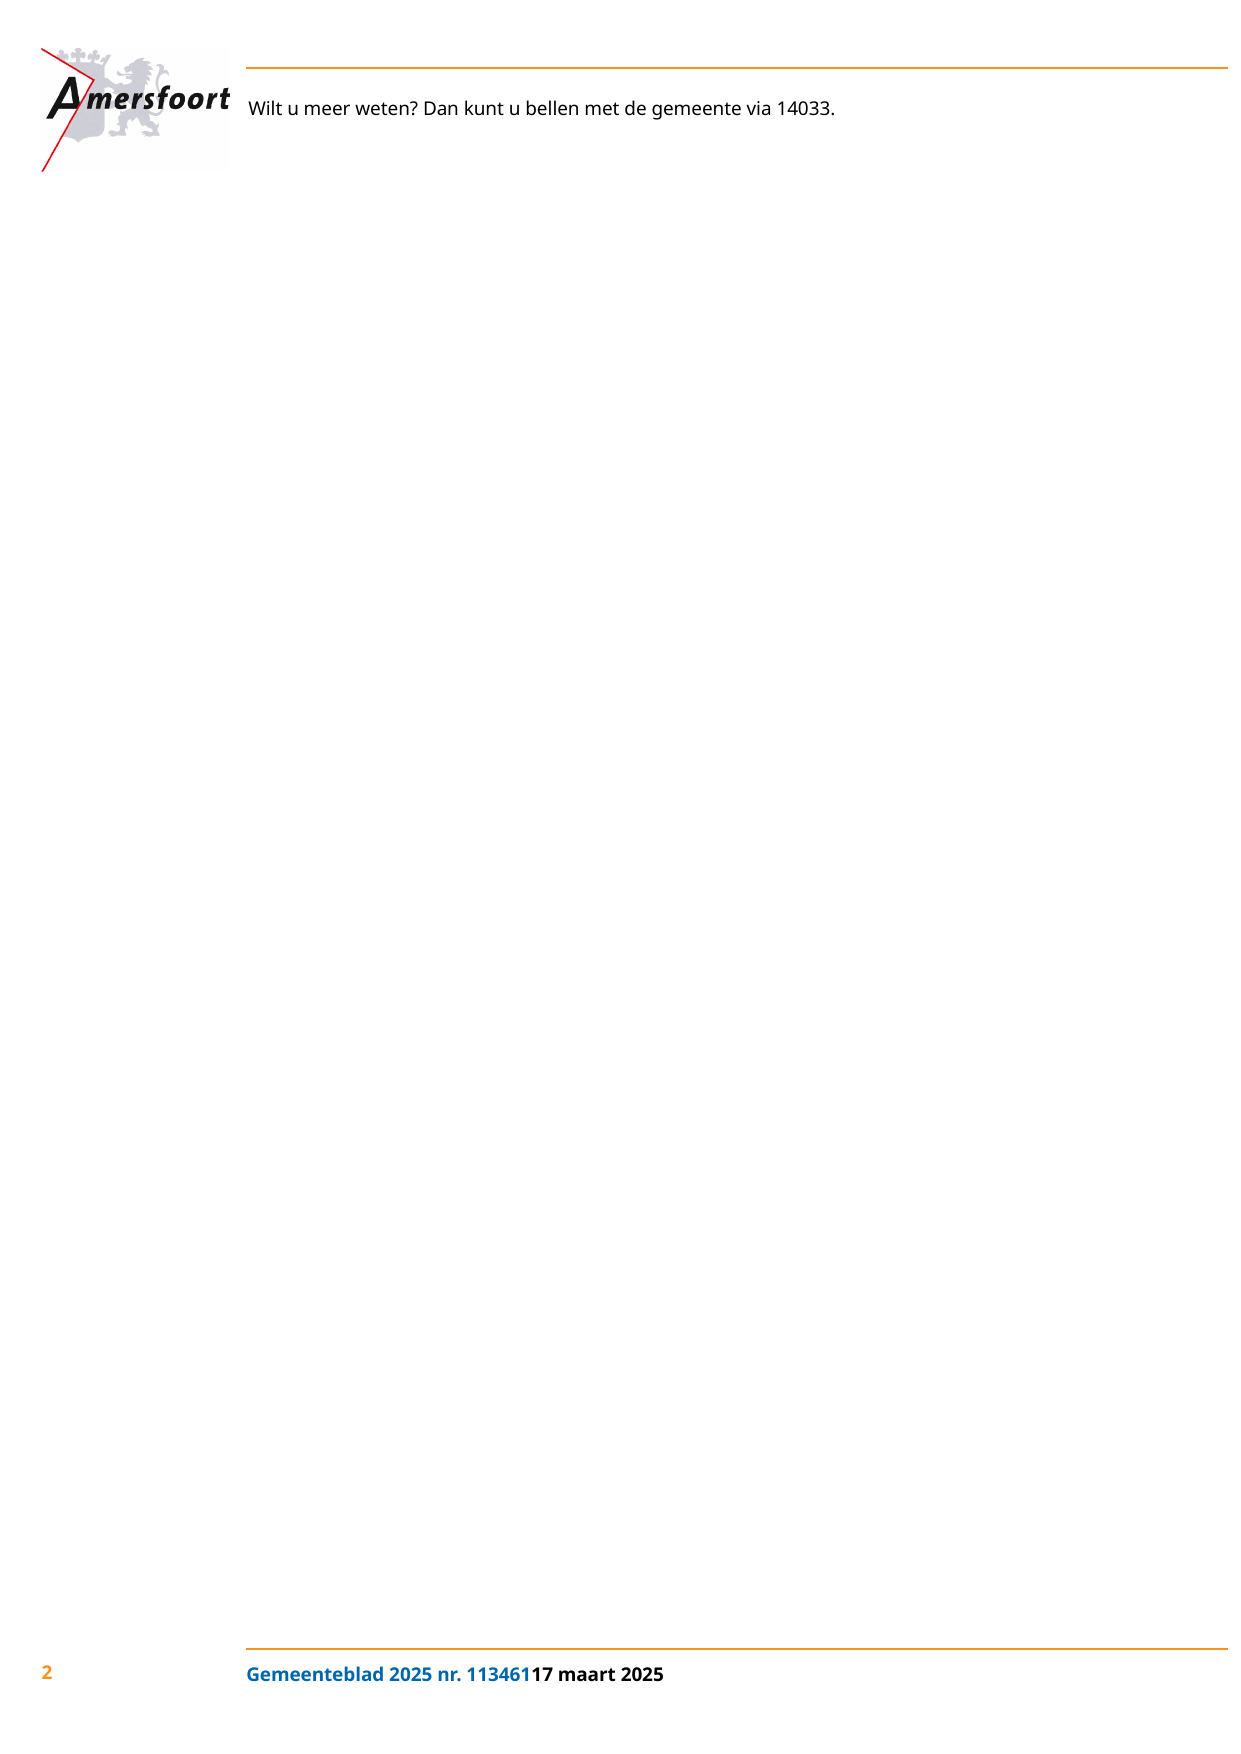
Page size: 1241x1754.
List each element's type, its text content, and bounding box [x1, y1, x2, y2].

picture [41, 47, 231, 172]
text Wilt u meer weten? Dan kunt u bellen met de gemeente via 14033. [248, 95, 1152, 121]
